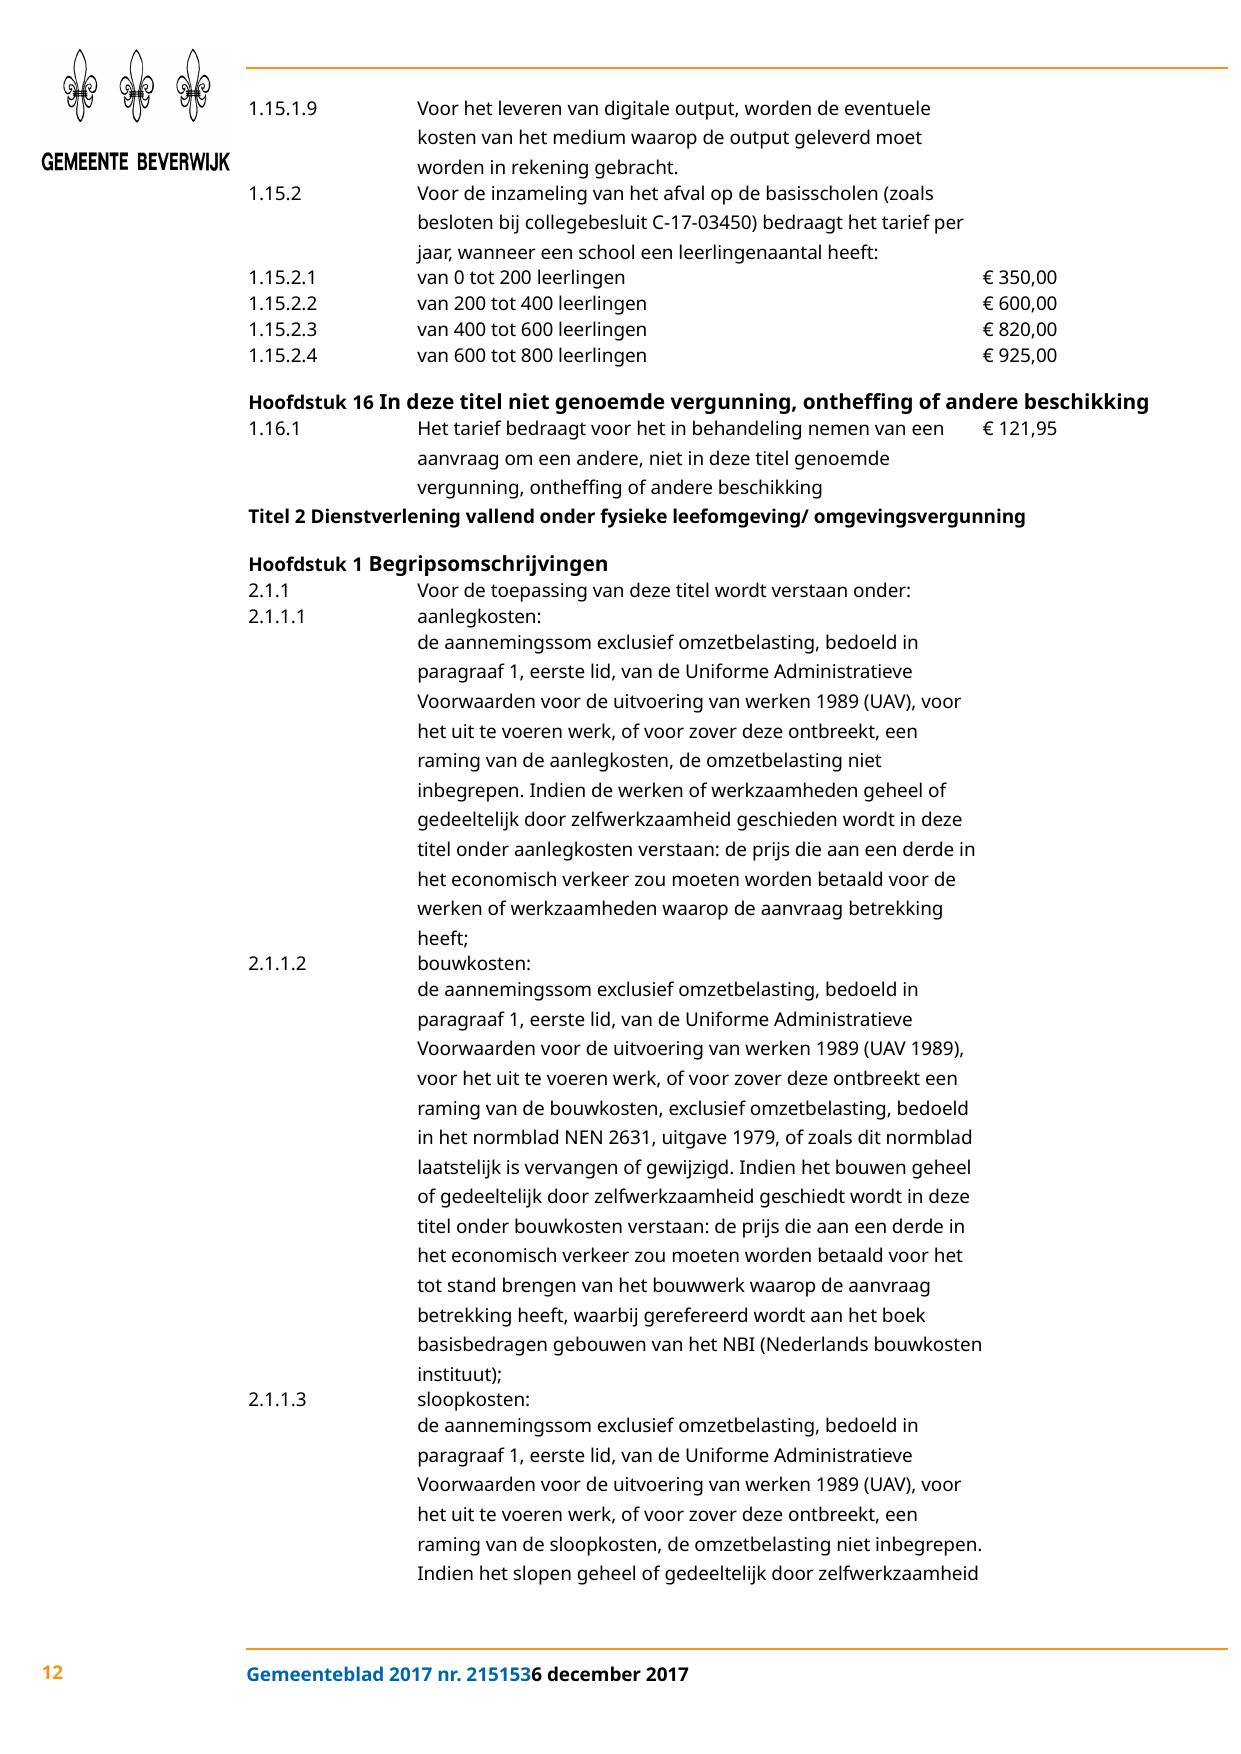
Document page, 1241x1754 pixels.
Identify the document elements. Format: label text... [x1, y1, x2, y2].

table_cell 2.1.1.2 [248, 951, 417, 976]
table_header 2.1.1 [248, 578, 417, 603]
table_cell van 400 tot 600 leerlingen [417, 316, 983, 342]
table_cell 2.1.1.3 [248, 1387, 417, 1412]
table_cell 1.15.2 [248, 180, 417, 264]
table_cell 1.15.2.4 [248, 342, 417, 367]
table_cell de aannemingssom exclusief omzetbelasting, bedoeld in paragraaf 1, eerste lid, van de Uniforme Administratieve Voorwaarden voor de uitvoering van werken 1989 (UAV), voor het uit te voeren werk, of voor zover deze ontbreekt, een raming van de aanlegkosten, de omzetbelasting niet inbegrepen. Indien de werken of werkzaamheden geheel of gedeeltelijk door zelfwerkzaamheid geschieden wordt in deze titel onder aanlegkosten verstaan: de prijs die aan een derde in het economisch verkeer zou moeten worden betaald voor de werken of werkzaamheden waarop de aanvraag betrekking heeft; [417, 629, 983, 951]
table_cell van 600 tot 800 leerlingen [417, 342, 983, 367]
table_cell [983, 951, 1152, 976]
text Titel 2 Dienstverlening vallend onder fysieke leefomgeving/ omgevingsvergunning [248, 503, 1152, 529]
table_cell van 0 tot 200 leerlingen [417, 265, 983, 290]
table_header € 121,95 [983, 415, 1152, 500]
table_header [983, 578, 1152, 603]
table_cell [983, 976, 1152, 1387]
table_cell € 350,00 [983, 265, 1152, 290]
table_cell € 600,00 [983, 290, 1152, 316]
table_header Voor de toepassing van deze titel wordt verstaan onder: [417, 578, 983, 603]
table_cell [983, 603, 1152, 629]
table_cell de aannemingssom exclusief omzetbelasting, bedoeld in paragraaf 1, eerste lid, van de Uniforme Administratieve Voorwaarden voor de uitvoering van werken 1989 (UAV 1989), voor het uit te voeren werk, of voor zover deze ontbreekt een raming van de bouwkosten, exclusief omzetbelasting, bedoeld in het normblad NEN 2631, uitgave 1979, of zoals dit normblad laatstelijk is vervangen of gewijzigd. Indien het bouwen geheel of gedeeltelijk door zelfwerkzaamheid geschiedt wordt in deze titel onder bouwkosten verstaan: de prijs die aan een derde in het economisch verkeer zou moeten worden betaald voor het tot stand brengen van het bouwwerk waarop de aanvraag betrekking heeft, waarbij gerefereerd wordt aan het boek basisbedragen gebouwen van het NBI (Nederlands bouwkosten instituut); [417, 976, 983, 1387]
text Hoofdstuk 1 Begripsomschrijvingen [248, 549, 1152, 577]
table_cell [983, 629, 1152, 951]
table_header Het tarief bedraagt voor het in behandeling nemen van een aanvraag om een andere, niet in deze titel genoemde vergunning, ontheffing of andere beschikking [417, 415, 983, 500]
table_cell [248, 629, 417, 951]
text Hoofdstuk 16 In deze titel niet genoemde vergunning, ontheffing of andere beschikking [248, 387, 1152, 415]
table_cell [248, 1413, 417, 1586]
table_cell [983, 1387, 1152, 1412]
table_cell Voor het leveren van digitale output, worden de eventuele kosten van het medium waarop de output geleverd moet worden in rekening gebracht. [417, 95, 983, 180]
table_header 1.16.1 [248, 415, 417, 500]
table_cell Voor de inzameling van het afval op de basisscholen (zoals besloten bij collegebesluit C-17-03450) bedraagt het tarief per jaar, wanneer een school een leerlingenaantal heeft: [417, 180, 983, 264]
table_cell de aannemingssom exclusief omzetbelasting, bedoeld in paragraaf 1, eerste lid, van de Uniforme Administratieve Voorwaarden voor de uitvoering van werken 1989 (UAV), voor het uit te voeren werk, of voor zover deze ontbreekt, een raming van de sloopkosten, de omzetbelasting niet inbegrepen. Indien het slopen geheel of gedeeltelijk door zelfwerkzaamheid [417, 1413, 983, 1586]
table_cell bouwkosten: [417, 951, 983, 976]
table_cell sloopkosten: [417, 1387, 983, 1412]
table_cell [983, 95, 1152, 180]
table_cell [983, 1413, 1152, 1586]
picture [41, 47, 231, 172]
table_cell 2.1.1.1 [248, 603, 417, 629]
table_cell € 925,00 [983, 342, 1152, 367]
table_cell [983, 180, 1152, 264]
table_cell aanlegkosten: [417, 603, 983, 629]
table_cell 1.15.2.2 [248, 290, 417, 316]
table_cell € 820,00 [983, 316, 1152, 342]
table_cell van 200 tot 400 leerlingen [417, 290, 983, 316]
table_cell 1.15.1.9 [248, 95, 417, 180]
table_cell 1.15.2.3 [248, 316, 417, 342]
table_cell [248, 976, 417, 1387]
table_cell 1.15.2.1 [248, 265, 417, 290]
